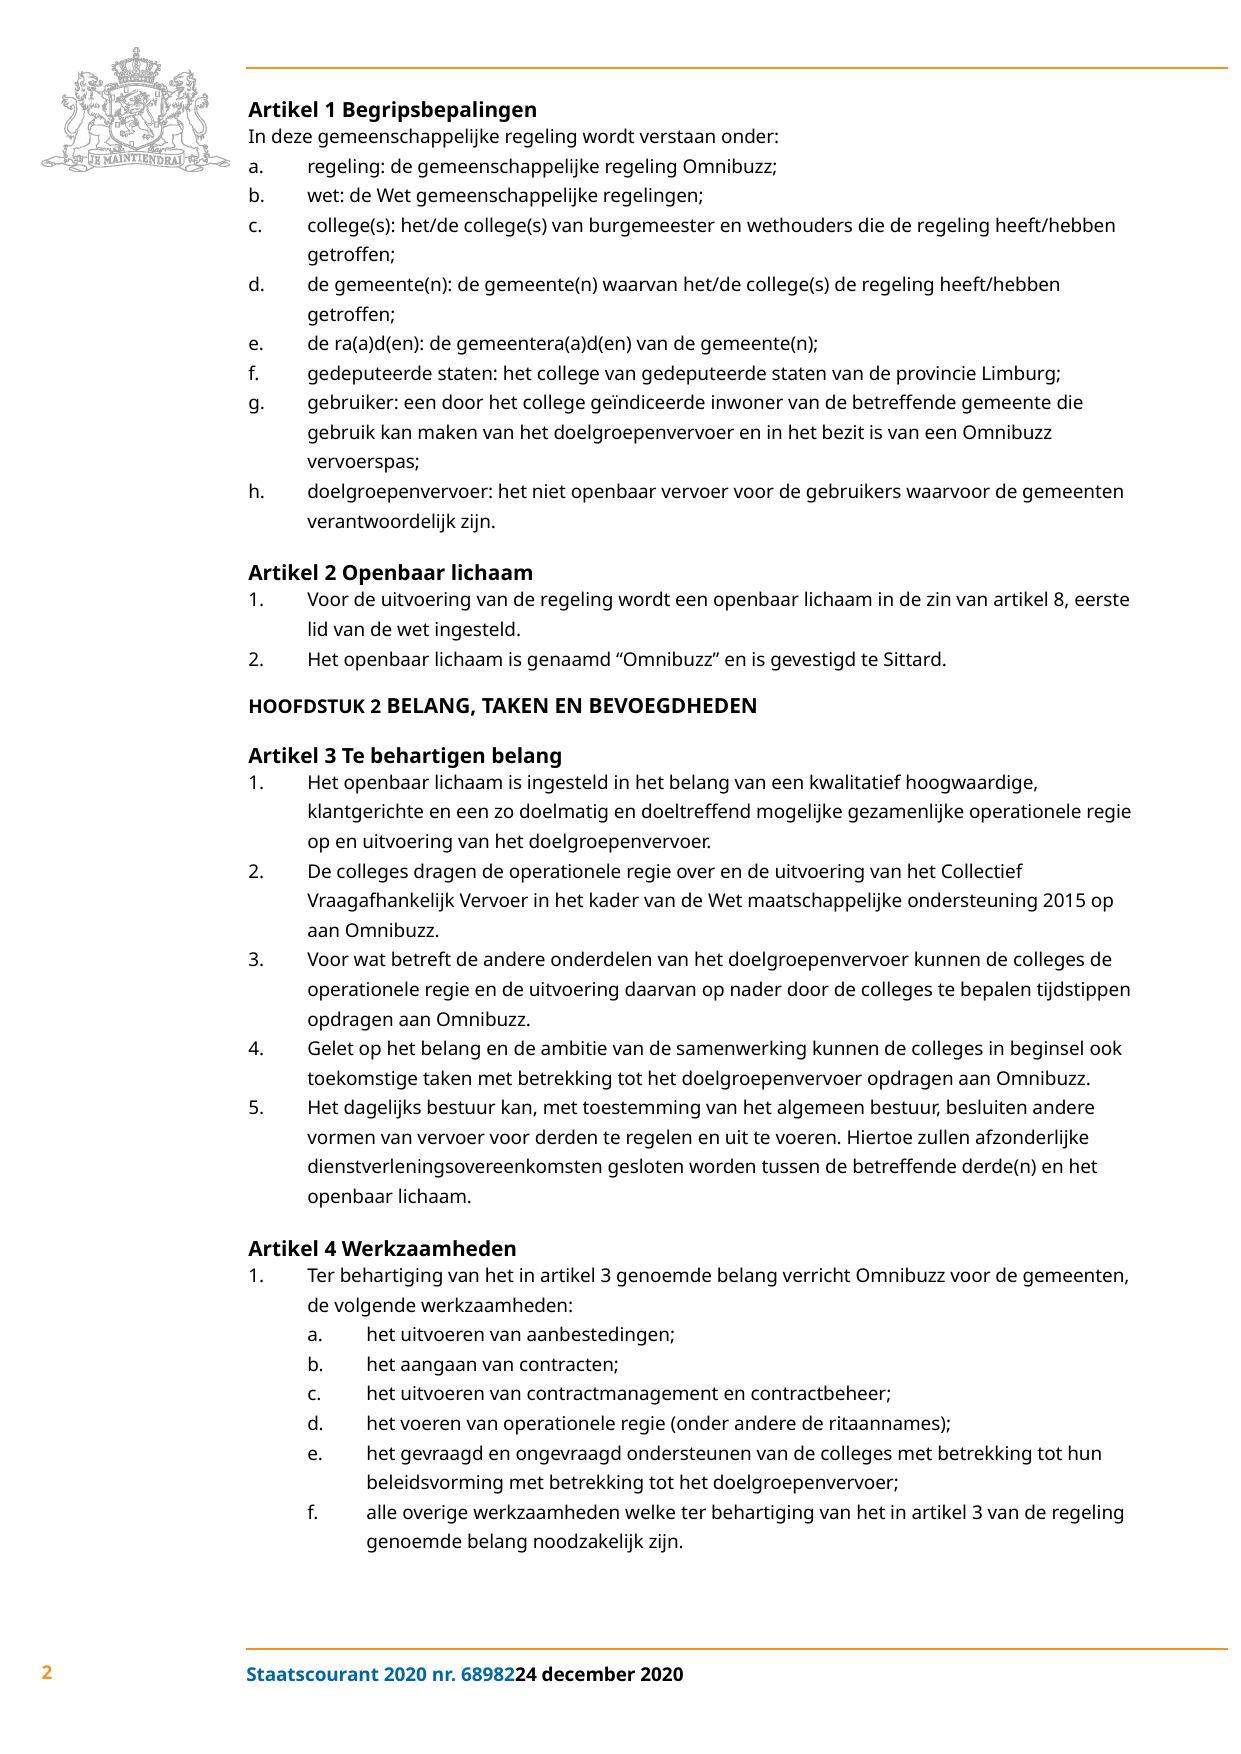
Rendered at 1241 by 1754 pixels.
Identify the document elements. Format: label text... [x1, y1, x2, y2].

list Het openbaar lichaam is genaamd “Omnibuzz” en is gevestigd te Sittard. [248, 646, 1152, 672]
text Artikel 4 Werkzaamheden [248, 1234, 1152, 1262]
list Ter behartiging van het in artikel 3 genoemde belang verricht Omnibuzz voor de gemeenten, de volgende werkzaamheden: [248, 1262, 1152, 1317]
list alle overige werkzaamheden welke ter behartiging van het in artikel 3 van de regeling genoemde belang noodzakelijk zijn. [307, 1499, 1152, 1554]
list het uitvoeren van contractmanagement en contractbeheer; [307, 1381, 1152, 1406]
list het aangaan van contracten; [307, 1351, 1152, 1377]
text Artikel 2 Openbaar lichaam [248, 558, 1152, 587]
list gebruiker: een door het college geïndiceerde inwoner van de betreffende gemeente die gebruik kan maken van het doelgroepenvervoer en in het bezit is van een Omnibuzz vervoerspas; [248, 389, 1152, 474]
list Het dagelijks bestuur kan, met toestemming van het algemeen bestuur, besluiten andere vormen van vervoer voor derden te regelen en uit te voeren. Hiertoe zullen afzonderlijke dienstverleningsovereenkomsten gesloten worden tussen de betreffende derde(n) en het openbaar lichaam. [248, 1094, 1152, 1209]
list de gemeente(n): de gemeente(n) waarvan het/de college(s) de regeling heeft/hebben getroffen; [248, 271, 1152, 326]
list Het openbaar lichaam is ingesteld in het belang van een kwalitatief hoogwaardige, klantgerichte en een zo doelmatig en doeltreffend mogelijke gezamenlijke operationele regie op en uitvoering van het doelgroepenvervoer. [248, 769, 1152, 854]
list het voeren van operationele regie (onder andere de ritaannames); [307, 1410, 1152, 1436]
list doelgroepenvervoer: het niet openbaar vervoer voor de gebruikers waarvoor de gemeenten verantwoordelijk zijn. [248, 478, 1152, 533]
list De colleges dragen de operationele regie over en de uitvoering van het Collectief Vraagafhankelijk Vervoer in het kader van de Wet maatschappelijke ondersteuning 2015 op aan Omnibuzz. [248, 858, 1152, 943]
text Artikel 1 Begripsbepalingen [248, 95, 1152, 123]
text In deze gemeenschappelijke regeling wordt verstaan onder: [248, 123, 1152, 149]
list Voor wat betreft de andere onderdelen van het doelgroepenvervoer kunnen de colleges de operationele regie en de uitvoering daarvan op nader door de colleges te bepalen tijdstippen opdragen aan Omnibuzz. [248, 947, 1152, 1032]
list de ra(a)d(en): de gemeentera(a)d(en) van de gemeente(n); [248, 330, 1152, 356]
list Voor de uitvoering van de regeling wordt een openbaar lichaam in de zin van artikel 8, eerste lid van de wet ingesteld. [248, 587, 1152, 642]
list wet: de Wet gemeenschappelijke regelingen; [248, 182, 1152, 208]
list college(s): het/de college(s) van burgemeester en wethouders die de regeling heeft/hebben getroffen; [248, 212, 1152, 267]
list gedeputeerde staten: het college van gedeputeerde staten van de provincie Limburg; [248, 360, 1152, 386]
text Artikel 3 Te behartigen belang [248, 741, 1152, 769]
list het uitvoeren van aanbestedingen; [307, 1321, 1152, 1347]
list het gevraagd en ongevraagd ondersteunen van de colleges met betrekking tot hun beleidsvorming met betrekking tot het doelgroepenvervoer; [307, 1440, 1152, 1495]
text HOOFDSTUK 2 BELANG, TAKEN EN BEVOEGDHEDEN [248, 691, 1152, 720]
list regeling: de gemeenschappelijke regeling Omnibuzz; [248, 153, 1152, 178]
list Gelet op het belang en de ambitie van de samenwerking kunnen de colleges in beginsel ook toekomstige taken met betrekking tot het doelgroepenvervoer opdragen aan Omnibuzz. [248, 1035, 1152, 1091]
picture [41, 47, 231, 172]
